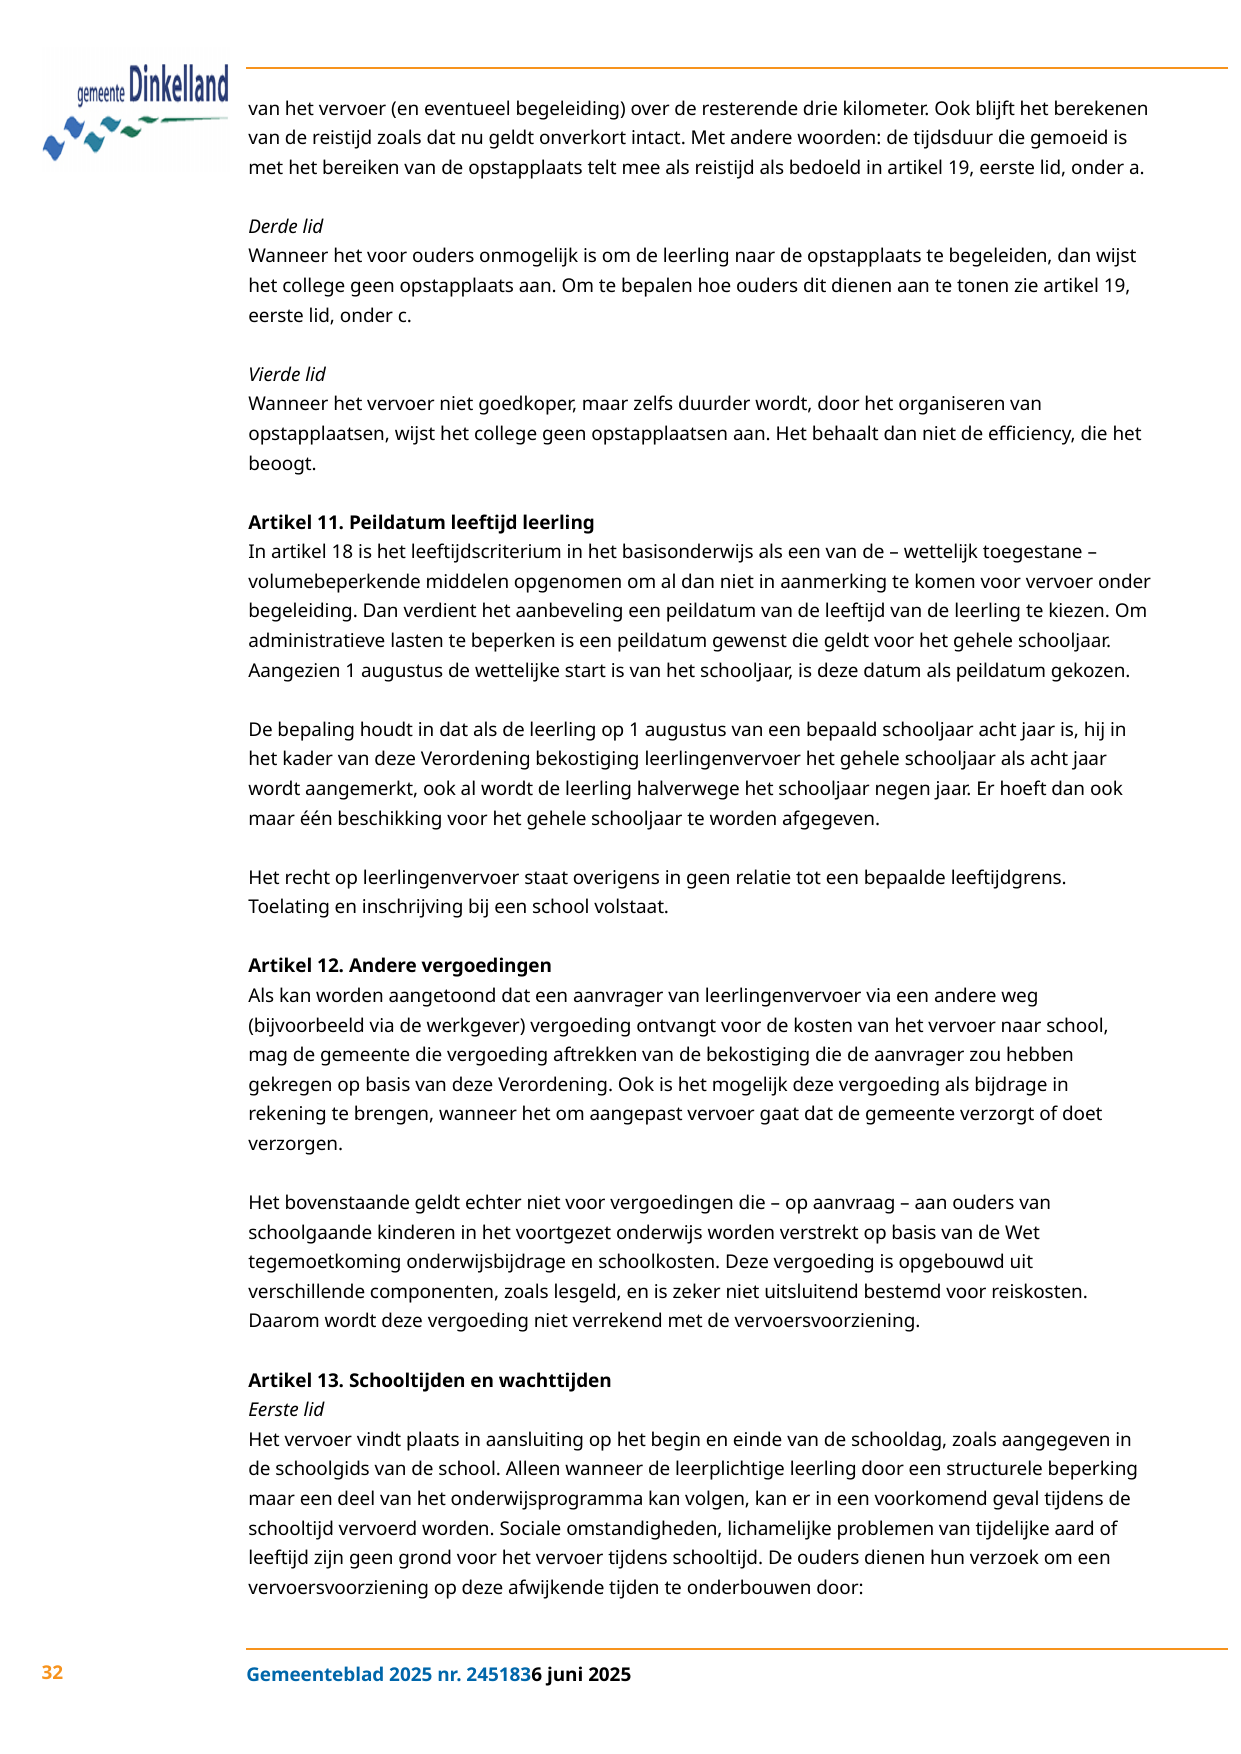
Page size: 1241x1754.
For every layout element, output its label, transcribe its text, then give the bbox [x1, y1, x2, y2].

text Artikel 12. Andere vergoedingen [248, 953, 1152, 978]
picture [41, 47, 231, 172]
text Het bovenstaande geldt echter niet voor vergoedingen die – op aanvraag – aan ouders van schoolgaande kinderen in het voortgezet onderwijs worden verstrekt op basis van de Wet tegemoetkoming onderwijsbijdrage en schoolkosten. Deze vergoeding is opgebouwd uit verschillende componenten, zoals lesgeld, en is zeker niet uitsluitend bestemd voor reiskosten. Daarom wordt deze vergoeding niet verrekend met de vervoersvoorziening. [248, 1189, 1152, 1333]
text Als kan worden aangetoond dat een aanvrager van leerlingenvervoer via een andere weg (bijvoorbeeld via de werkgever) vergoeding ontvangt voor de kosten van het vervoer naar school, mag de gemeente die vergoeding aftrekken van de bekostiging die de aanvrager zou hebben gekregen op basis van deze Verordening. Ook is het mogelijk deze vergoeding als bijdrage in rekening te brengen, wanneer het om aangepast vervoer gaat dat de gemeente verzorgt of doet verzorgen. [248, 982, 1152, 1156]
text Derde lid [248, 213, 1152, 239]
text In artikel 18 is het leeftijdscriterium in het basisonderwijs als een van de – wettelijk toegestane – volumebeperkende middelen opgenomen om al dan niet in aanmerking te komen voor vervoer onder begeleiding. Dan verdient het aanbeveling een peildatum van de leeftijd van de leerling te kiezen. Om administratieve lasten te beperken is een peildatum gewenst die geldt voor het gehele schooljaar. Aangezien 1 augustus de wettelijke start is van het schooljaar, is deze datum als peildatum gekozen. [248, 538, 1152, 683]
text van het vervoer (en eventueel begeleiding) over de resterende drie kilometer. Ook blijft het berekenen van de reistijd zoals dat nu geldt onverkort intact. Met andere woorden: de tijdsduur die gemoeid is met het bereiken van de opstapplaats telt mee als reistijd als bedoeld in artikel 19, eerste lid, onder a. [248, 95, 1152, 180]
text Wanneer het voor ouders onmogelijk is om de leerling naar de opstapplaats te begeleiden, dan wijst het college geen opstapplaats aan. Om te bepalen hoe ouders dit dienen aan te tonen zie artikel 19, eerste lid, onder c. [248, 243, 1152, 328]
text De bepaling houdt in dat als de leerling op 1 augustus van een bepaald schooljaar acht jaar is, hij in het kader van deze Verordening bekostiging leerlingenvervoer het gehele schooljaar als acht jaar wordt aangemerkt, ook al wordt de leerling halverwege het schooljaar negen jaar. Er hoeft dan ook maar één beschikking voor het gehele schooljaar te worden afgegeven. [248, 716, 1152, 831]
text Artikel 11. Peildatum leeftijd leerling [248, 509, 1152, 535]
text Het vervoer vindt plaats in aansluiting op het begin en einde van de schooldag, zoals aangegeven in de schoolgids van de school. Alleen wanneer de leerplichtige leerling door een structurele beperking maar een deel van het onderwijsprogramma kan volgen, kan er in een voorkomend geval tijdens de schooltijd vervoerd worden. Sociale omstandigheden, lichamelijke problemen van tijdelijke aard of leeftijd zijn geen grond voor het vervoer tijdens schooltijd. De ouders dienen hun verzoek om een vervoersvoorziening op deze afwijkende tijden te onderbouwen door: [248, 1426, 1152, 1600]
text Vierde lid [248, 361, 1152, 387]
text Eerste lid [248, 1396, 1152, 1422]
text Artikel 13. Schooltijden en wachttijden [248, 1367, 1152, 1393]
text Wanneer het vervoer niet goedkoper, maar zelfs duurder wordt, door het organiseren van opstapplaatsen, wijst het college geen opstapplaatsen aan. Het behaalt dan niet de efficiency, die het beoogt. [248, 391, 1152, 476]
text Het recht op leerlingenvervoer staat overigens in geen relatie tot een bepaalde leeftijdgrens. Toelating en inschrijving bij een school volstaat. [248, 864, 1152, 919]
